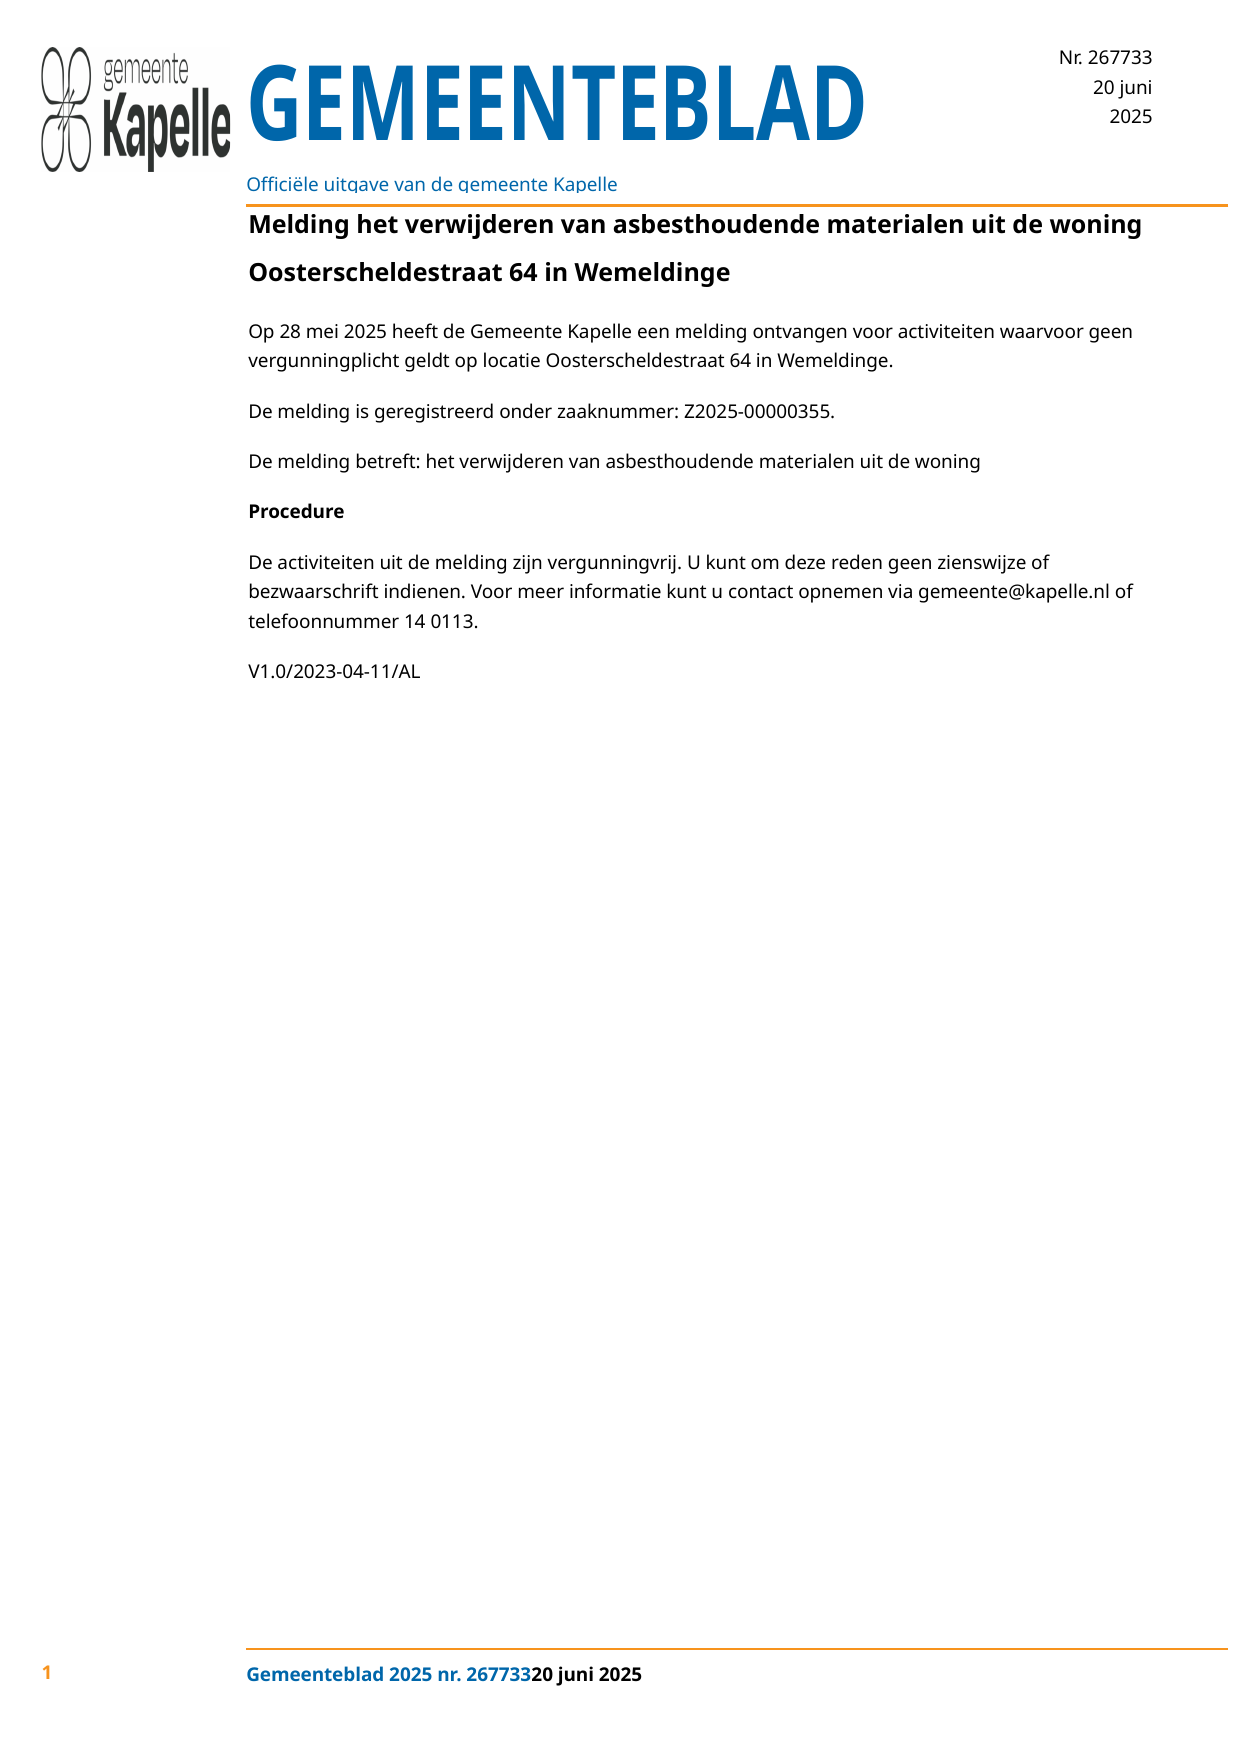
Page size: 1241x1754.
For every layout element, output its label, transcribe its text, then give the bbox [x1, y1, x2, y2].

picture [41, 47, 231, 172]
text Melding het verwijderen van asbesthoudende materialen uit de woning Oosterscheldestraat 64 in Wemeldinge [248, 207, 1152, 288]
text Procedure [248, 499, 1152, 524]
text De melding betreft: het verwijderen van asbesthoudende materialen uit de woning [248, 448, 1152, 474]
text De melding is geregistreerd onder zaaknummer: Z2025-00000355. [248, 398, 1152, 424]
text V1.0/2023-04-11/AL [248, 659, 1152, 684]
text Op 28 mei 2025 heeft de Gemeente Kapelle een melding ontvangen voor activiteiten waarvoor geen vergunningplicht geldt op locatie Oosterscheldestraat 64 in Wemeldinge. [248, 318, 1152, 373]
text De activiteiten uit de melding zijn vergunningvrij. U kunt om deze reden geen zienswijze of bezwaarschrift indienen. Voor meer informatie kunt u contact opnemen via gemeente@kapelle.nl of telefoonnummer 14 0113. [248, 549, 1152, 634]
